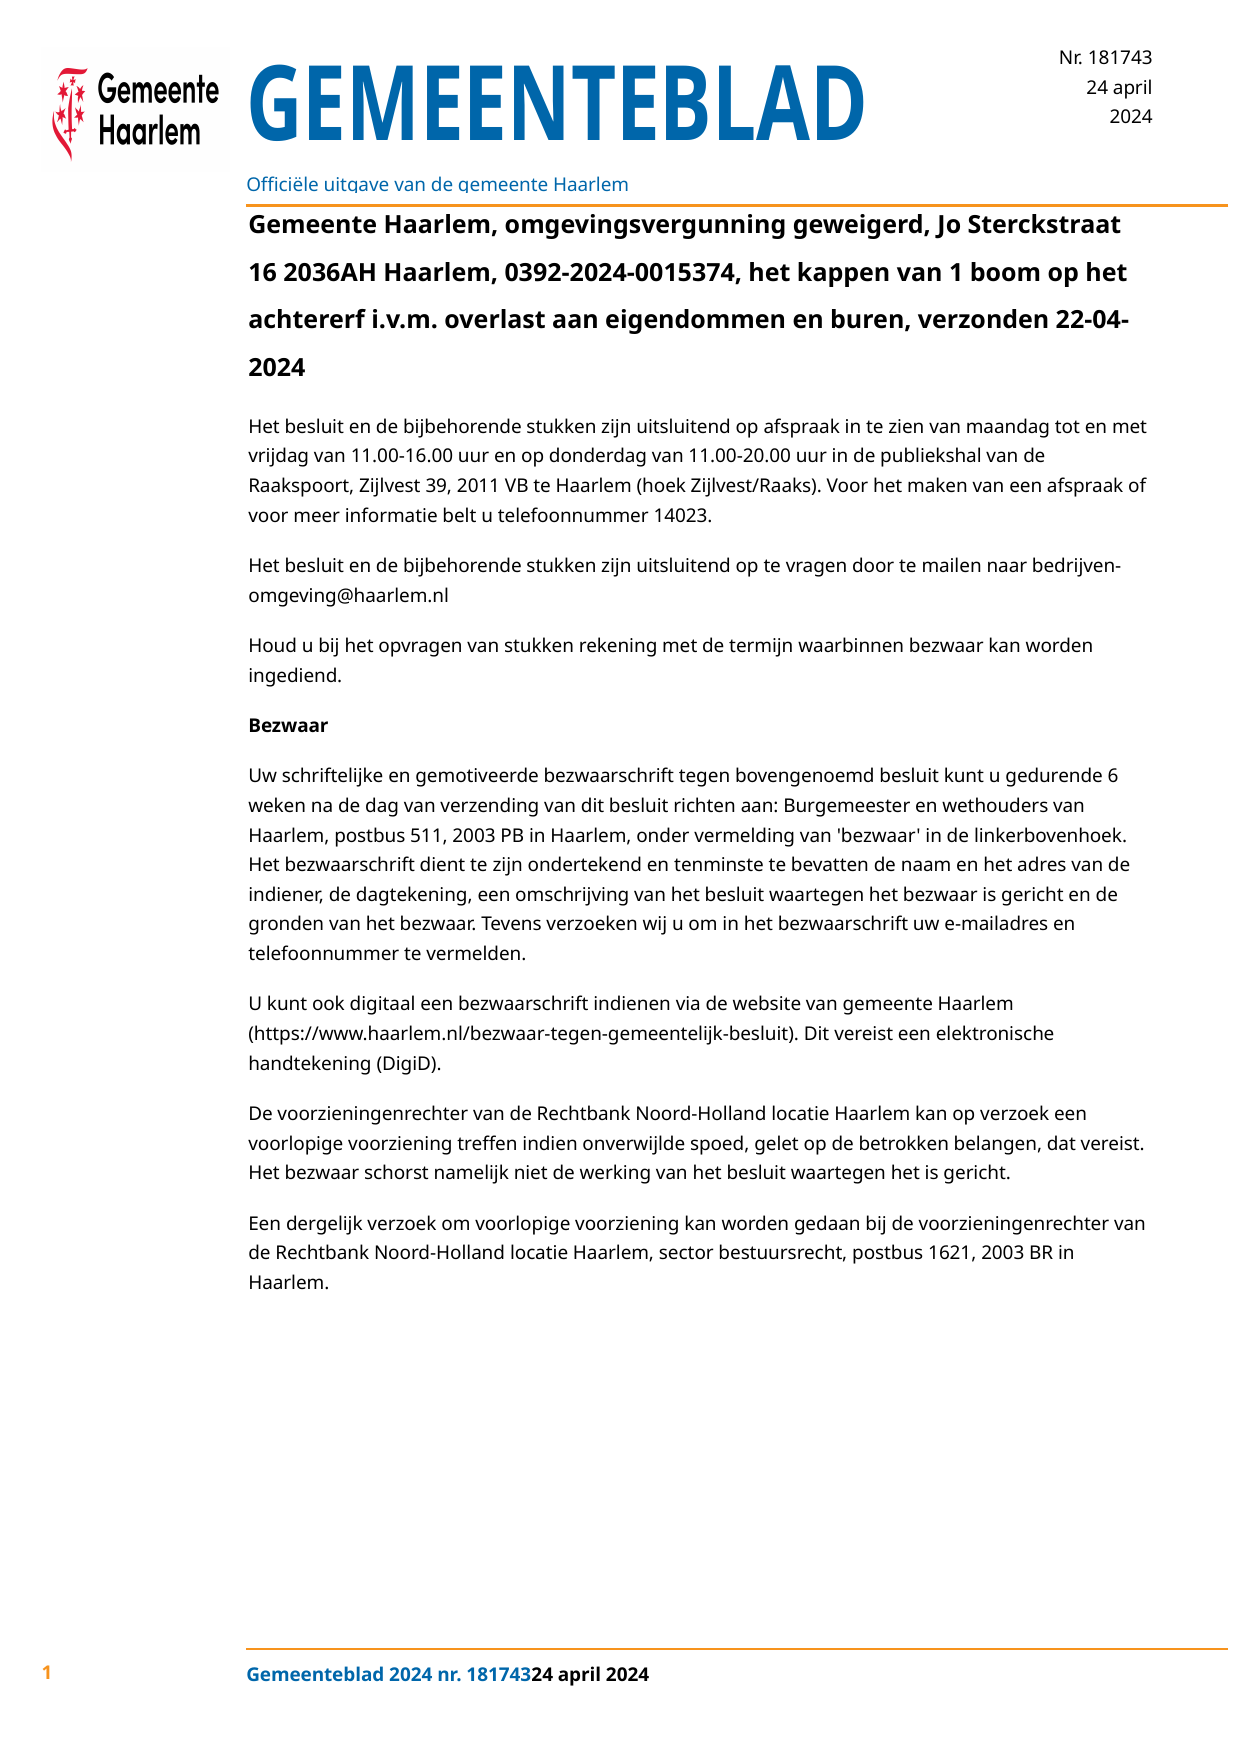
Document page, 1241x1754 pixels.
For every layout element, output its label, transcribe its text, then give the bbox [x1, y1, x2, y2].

text Bezwaar [248, 712, 1152, 738]
text Uw schriftelijke en gemotiveerde bezwaarschrift tegen bovengenoemd besluit kunt u gedurende 6 weken na de dag van verzending van dit besluit richten aan: Burgemeester en wethouders van Haarlem, postbus 511, 2003 PB in Haarlem, onder vermelding van 'bezwaar' in de linkerbovenhoek. Het bezwaarschrift dient te zijn ondertekend en tenminste te bevatten de naam en het adres van de indiener, de dagtekening, een omschrijving van het besluit waartegen het bezwaar is gericht en de gronden van het bezwaar. Tevens verzoeken wij u om in het bezwaarschrift uw e-mailadres en telefoonnummer te vermelden. [248, 763, 1152, 966]
text De voorzieningenrechter van de Rechtbank Noord-Holland locatie Haarlem kan op verzoek een voorlopige voorziening treffen indien onverwijlde spoed, gelet op de betrokken belangen, dat vereist. Het bezwaar schorst namelijk niet de werking van het besluit waartegen het is gericht. [248, 1100, 1152, 1185]
text Houd u bij het opvragen van stukken rekening met de termijn waarbinnen bezwaar kan worden ingediend. [248, 632, 1152, 688]
text Het besluit en de bijbehorende stukken zijn uitsluitend op te vragen door te mailen naar bedrijven-omgeving@haarlem.nl [248, 552, 1152, 608]
picture [41, 47, 231, 172]
text Het besluit en de bijbehorende stukken zijn uitsluitend op afspraak in te zien van maandag tot en met vrijdag van 11.00-16.00 uur en op donderdag van 11.00-20.00 uur in de publiekshal van de Raakspoort, Zijlvest 39, 2011 VB te Haarlem (hoek Zijlvest/Raaks). Voor het maken van een afspraak of voor meer informatie belt u telefoonnummer 14023. [248, 413, 1152, 528]
text Een dergelijk verzoek om voorlopige voorziening kan worden gedaan bij de voorzieningenrechter van de Rechtbank Noord-Holland locatie Haarlem, sector bestuursrecht, postbus 1621, 2003 BR in Haarlem. [248, 1210, 1152, 1295]
text U kunt ook digitaal een bezwaarschrift indienen via de website van gemeente Haarlem (https://www.haarlem.nl/bezwaar-tegen-gemeentelijk-besluit). Dit vereist een elektronische handtekening (DigiD). [248, 991, 1152, 1076]
text Gemeente Haarlem, omgevingsvergunning geweigerd, Jo Sterckstraat 16 2036AH Haarlem, 0392-2024-0015374, het kappen van 1 boom op het achtererf i.v.m. overlast aan eigendommen en buren, verzonden 22-04-2024 [248, 207, 1152, 384]
